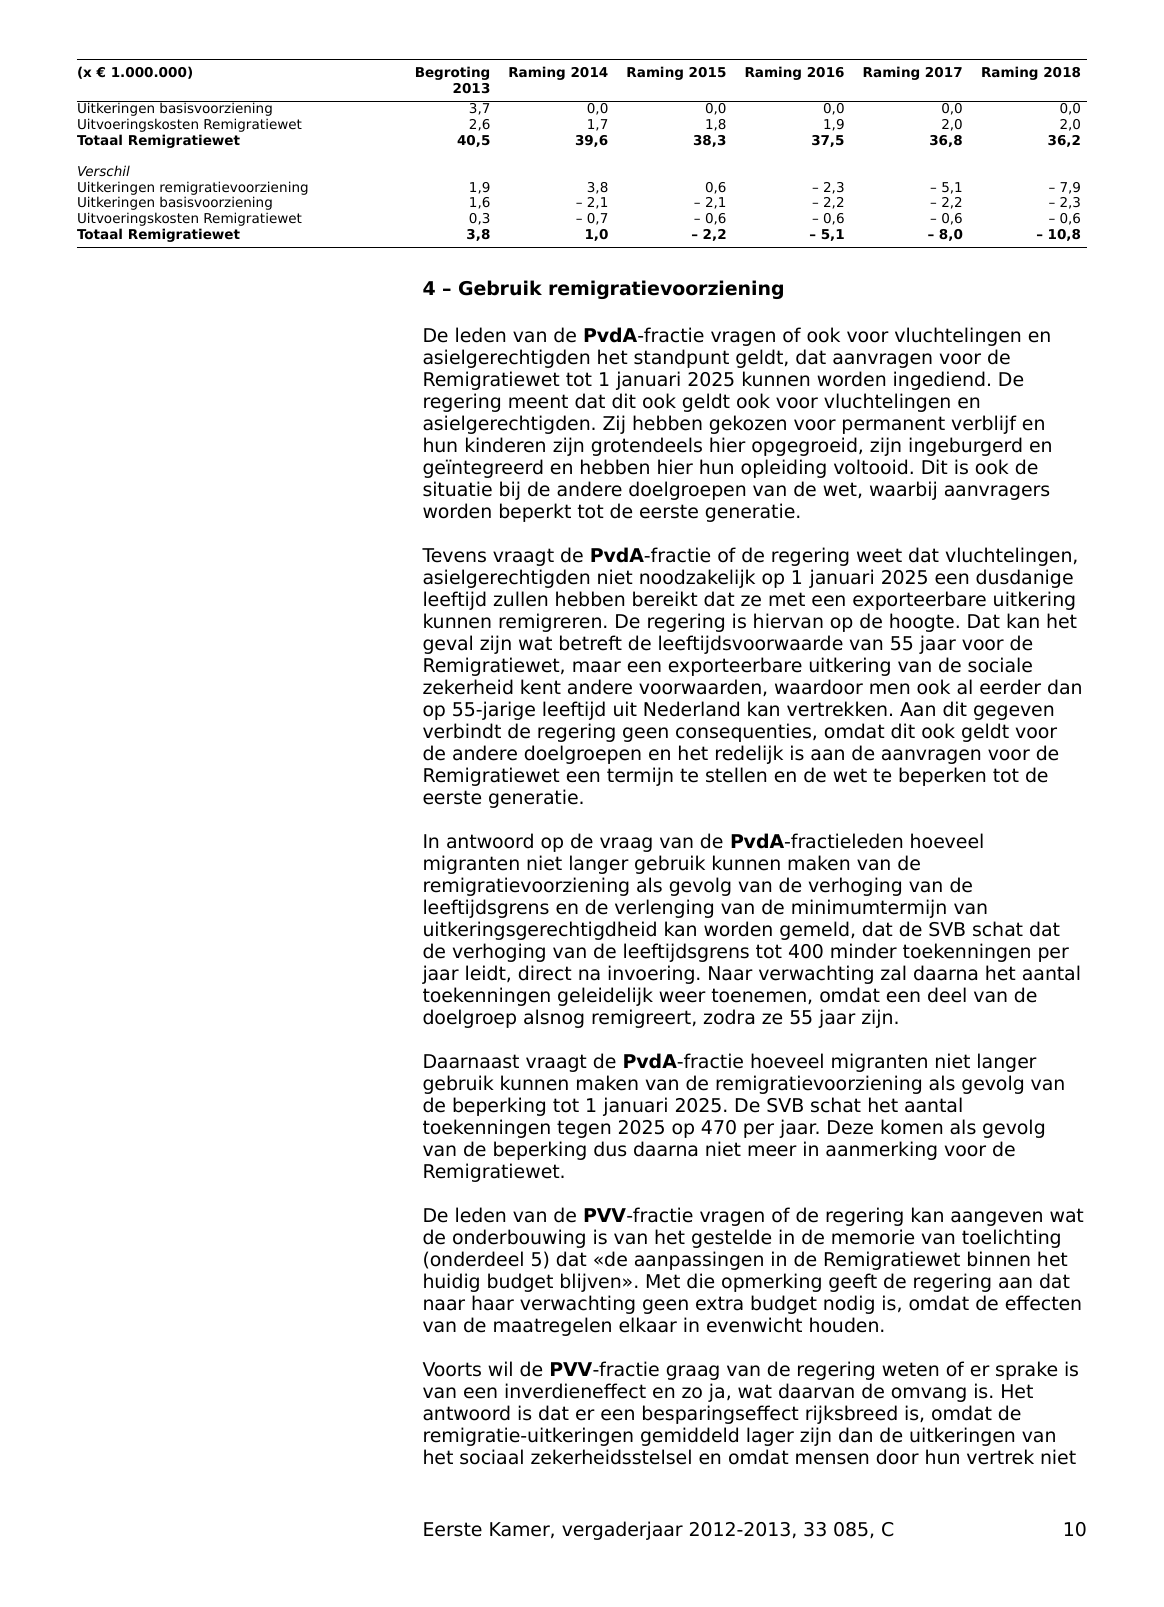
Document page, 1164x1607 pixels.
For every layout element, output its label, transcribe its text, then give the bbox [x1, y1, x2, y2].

table_cell 40,5 [378, 133, 496, 148]
table_cell [732, 164, 850, 179]
table_cell 1,9 [378, 180, 496, 195]
table_cell [614, 148, 732, 164]
table_cell 0,0 [732, 102, 850, 117]
table_cell Uitkeringen remigratievoorziening [77, 180, 378, 195]
table_cell 0,0 [496, 102, 614, 117]
table_cell [378, 164, 496, 179]
table_cell Uitvoeringskosten Remigratiewet [77, 117, 378, 132]
table_cell 1,8 [614, 117, 732, 132]
table_cell – 5,1 [732, 227, 850, 247]
table_cell Uitkeringen basisvoorziening [77, 195, 378, 211]
table_cell 3,8 [378, 227, 496, 247]
table_cell – 0,7 [496, 211, 614, 227]
table_header Begroting 2013 [378, 60, 496, 101]
table_cell 3,7 [378, 102, 496, 117]
table_cell Verschil [77, 164, 378, 179]
table_cell – 2,2 [614, 227, 732, 247]
table_cell 0,0 [969, 102, 1087, 117]
table_cell 2,6 [378, 117, 496, 132]
table_cell 1,6 [378, 195, 496, 211]
table_header Raming 2016 [732, 60, 850, 101]
table_cell 36,8 [850, 133, 968, 148]
table_cell 37,5 [732, 133, 850, 148]
table_cell – 2,3 [732, 180, 850, 195]
table_cell 1,7 [496, 117, 614, 132]
table_cell – 10,8 [969, 227, 1087, 247]
table_cell [732, 148, 850, 164]
table_cell – 0,6 [732, 211, 850, 227]
table_cell [496, 164, 614, 179]
table_cell 0,0 [614, 102, 732, 117]
table_cell [496, 148, 614, 164]
table_cell [969, 148, 1087, 164]
table_cell Uitvoeringskosten Remigratiewet [77, 211, 378, 227]
table_cell 38,3 [614, 133, 732, 148]
table_header Raming 2015 [614, 60, 732, 101]
table_cell 2,0 [850, 117, 968, 132]
table_cell – 0,6 [969, 211, 1087, 227]
table_cell [614, 164, 732, 179]
table_header Raming 2014 [496, 60, 614, 101]
table_cell 3,8 [496, 180, 614, 195]
table_cell 1,9 [732, 117, 850, 132]
table_cell Totaal Remigratiewet [77, 227, 378, 247]
table_cell [378, 148, 496, 164]
table_cell [850, 148, 968, 164]
text Tevens vraagt de PvdA-fractie of de regering weet dat vluchtelingen, asielgerechtigden niet noodzakelijk op 1 januari 2025 een dusdanige leeftijd zullen hebben bereikt dat ze met een exporteerbare uitkering kunnen remigreren. De regering is hiervan op de hoogte. Dat kan het geval zijn wat betreft de leeftijdsvoorwaarde van 55 jaar voor de Remigratiewet, maar een exporteerbare uitkering van de sociale zekerheid kent andere voorwaarden, waardoor men ook al eerder dan op 55-jarige leeftijd uit Nederland kan vertrekken. Aan dit gegeven verbindt de regering geen consequenties, omdat dit ook geldt voor de andere doelgroepen en het redelijk is aan de aanvragen voor de Remigratiewet een termijn te stellen en de wet te beperken tot de eerste generatie. [422, 545, 1087, 809]
table_cell Totaal Remigratiewet [77, 133, 378, 148]
text Voorts wil de PVV-fractie graag van de regering weten of er sprake is van een inverdieneffect en zo ja, wat daarvan de omvang is. Het antwoord is dat er een besparingseffect rijksbreed is, omdat de remigratie-uitkeringen gemiddeld lager zijn dan de uitkeringen van het sociaal zekerheidsstelsel en omdat mensen door hun vertrek niet [422, 1359, 1087, 1469]
text De leden van de PvdA-fractie vragen of ook voor vluchtelingen en asielgerechtigden het standpunt geldt, dat aanvragen voor de Remigratiewet tot 1 januari 2025 kunnen worden ingediend. De regering meent dat dit ook geldt ook voor vluchtelingen en asielgerechtigden. Zij hebben gekozen voor permanent verblijf en hun kinderen zijn grotendeels hier opgegroeid, zijn ingeburgerd en geïntegreerd en hebben hier hun opleiding voltooid. Dit is ook de situatie bij de andere doelgroepen van de wet, waarbij aanvragers worden beperkt tot de eerste generatie. [422, 325, 1087, 523]
table_cell 2,0 [969, 117, 1087, 132]
table_cell 1,0 [496, 227, 614, 247]
table_cell – 2,1 [496, 195, 614, 211]
table_cell – 7,9 [969, 180, 1087, 195]
text De leden van de PVV-fractie vragen of de regering kan aangeven wat de onderbouwing is van het gestelde in de memorie van toelichting (onderdeel 5) dat «de aanpassingen in de Remigratiewet binnen het huidig budget blijven». Met die opmerking geeft de regering aan dat naar haar verwachting geen extra budget nodig is, omdat de effecten van de maatregelen elkaar in evenwicht houden. [422, 1205, 1087, 1337]
table_cell Uitkeringen basisvoorziening [77, 102, 378, 117]
table_header Raming 2017 [850, 60, 968, 101]
table_cell 39,6 [496, 133, 614, 148]
table_header (x € 1.000.000) [77, 60, 378, 101]
table_cell – 2,1 [614, 195, 732, 211]
table_cell – 2,2 [732, 195, 850, 211]
text In antwoord op de vraag van de PvdA-fractieleden hoeveel migranten niet langer gebruik kunnen maken van de remigratievoorziening als gevolg van de verhoging van de leeftijdsgrens en de verlenging van de minimumtermijn van uitkeringsgerechtigdheid kan worden gemeld, dat de SVB schat dat de verhoging van de leeftijdsgrens tot 400 minder toekenningen per jaar leidt, direct na invoering. Naar verwachting zal daarna het aantal toekenningen geleidelijk weer toenemen, omdat een deel van de doelgroep alsnog remigreert, zodra ze 55 jaar zijn. [422, 831, 1087, 1029]
table_cell [969, 164, 1087, 179]
table_cell [850, 164, 968, 179]
table_cell 0,0 [850, 102, 968, 117]
text Daarnaast vraagt de PvdA-fractie hoeveel migranten niet langer gebruik kunnen maken van de remigratievoorziening als gevolg van de beperking tot 1 januari 2025. De SVB schat het aantal toekenningen tegen 2025 op 470 per jaar. Deze komen als gevolg van de beperking dus daarna niet meer in aanmerking voor de Remigratiewet. [422, 1051, 1087, 1183]
table_cell – 0,6 [614, 211, 732, 227]
table_cell – 2,3 [969, 195, 1087, 211]
table_cell – 2,2 [850, 195, 968, 211]
table_cell 0,3 [378, 211, 496, 227]
subtitle 4 – Gebruik remigratievoorziening [422, 278, 1087, 300]
table_header Raming 2018 [969, 60, 1087, 101]
table_cell – 0,6 [850, 211, 968, 227]
table_cell [77, 148, 378, 164]
table_cell – 5,1 [850, 180, 968, 195]
table_cell – 8,0 [850, 227, 968, 247]
table_cell 0,6 [614, 180, 732, 195]
table_cell 36,2 [969, 133, 1087, 148]
